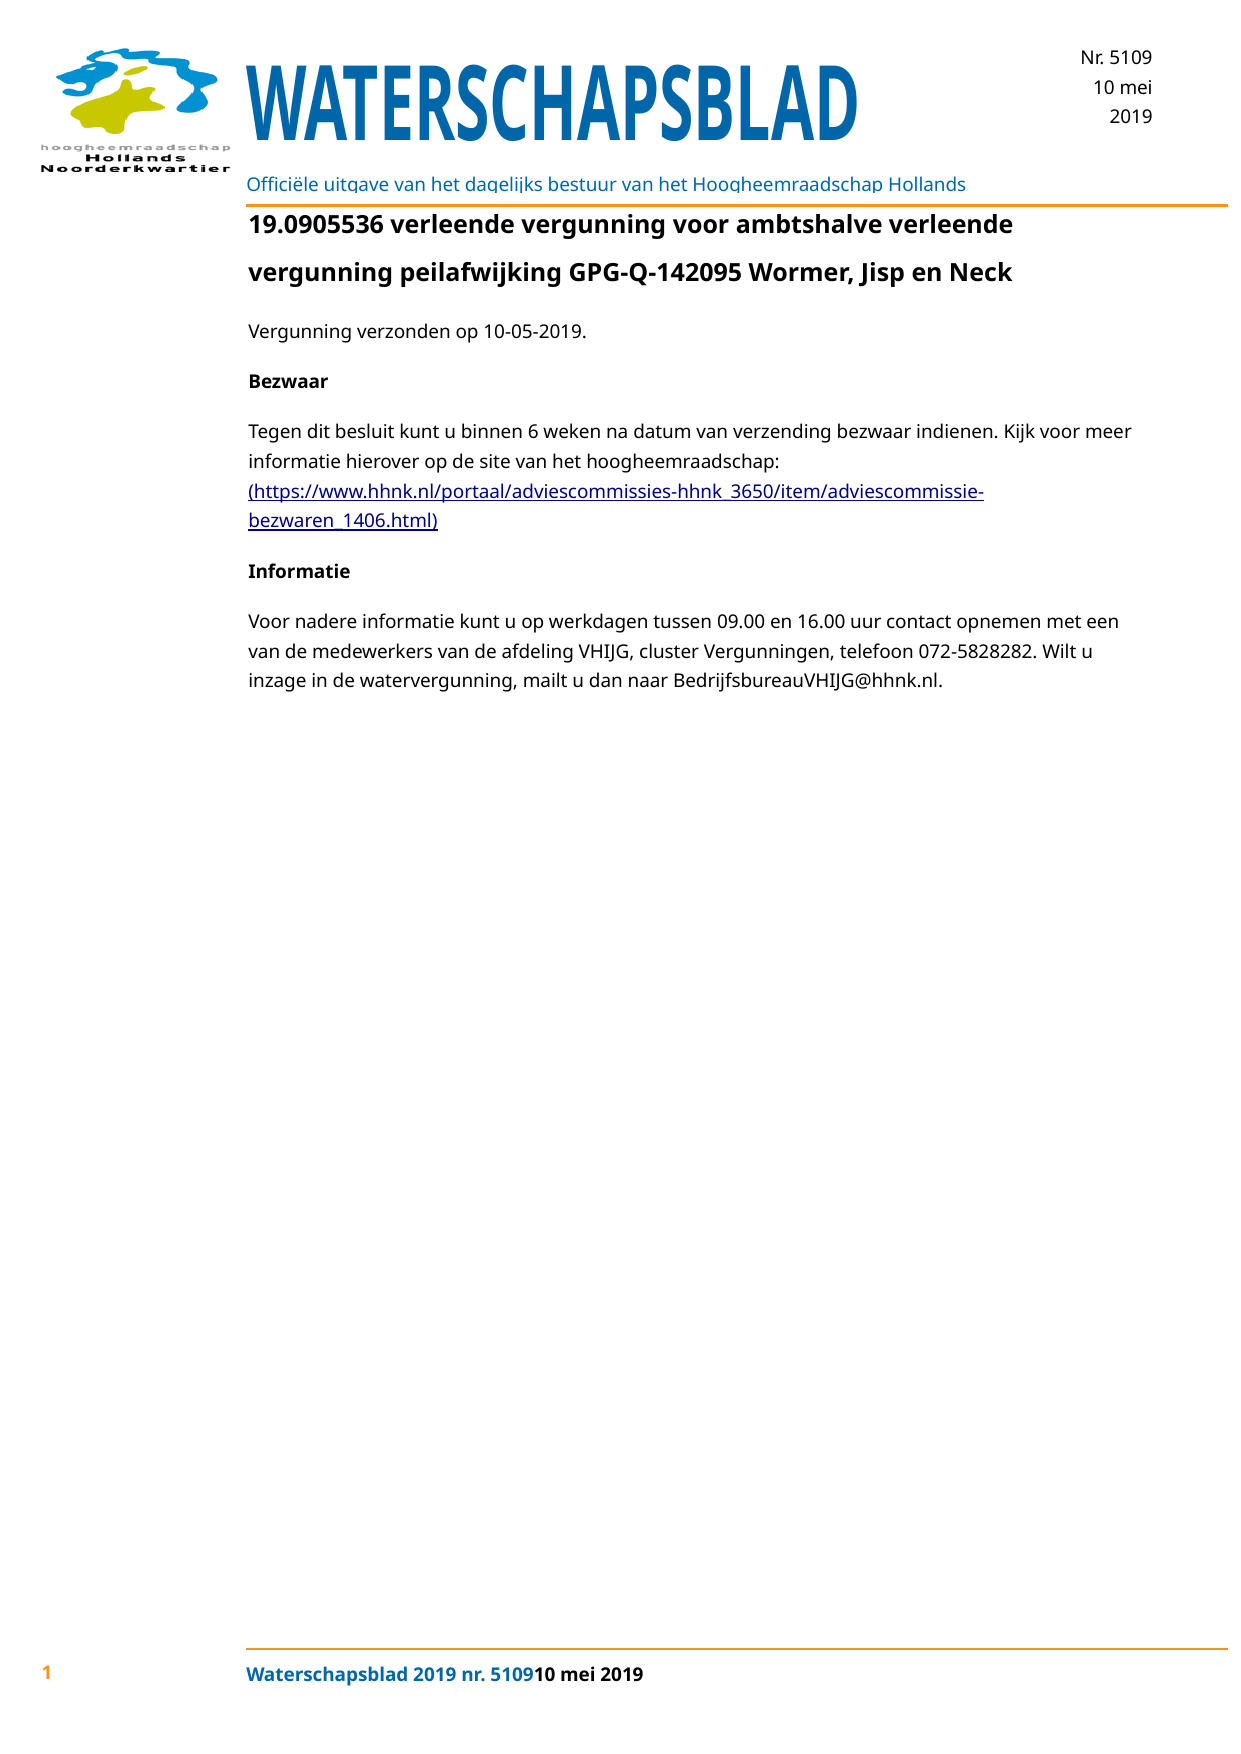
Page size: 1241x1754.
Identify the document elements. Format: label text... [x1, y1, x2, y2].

text Informatie [248, 558, 1152, 584]
picture [41, 47, 231, 172]
text Bezwaar [248, 368, 1152, 394]
text 19.0905536 verleende vergunning voor ambtshalve verleende vergunning peilafwijking GPG-Q-142095 Wormer, Jisp en Neck [248, 207, 1152, 288]
text Tegen dit besluit kunt u binnen 6 weken na datum van verzending bezwaar indienen. Kijk voor meer informatie hierover op de site van het hoogheemraadschap: (https://www.hhnk.nl/portaal/adviescommissies-hhnk_3650/item/adviescommissie-bezwaren_1406.html) [248, 419, 1152, 533]
text Voor nadere informatie kunt u op werkdagen tussen 09.00 en 16.00 uur contact opnemen met een van de medewerkers van de afdeling VHIJG, cluster Vergunningen, telefoon 072-5828282. Wilt u inzage in de watervergunning, mailt u dan naar BedrijfsbureauVHIJG@hhnk.nl. [248, 608, 1152, 693]
text Vergunning verzonden op 10-05-2019. [248, 318, 1152, 344]
